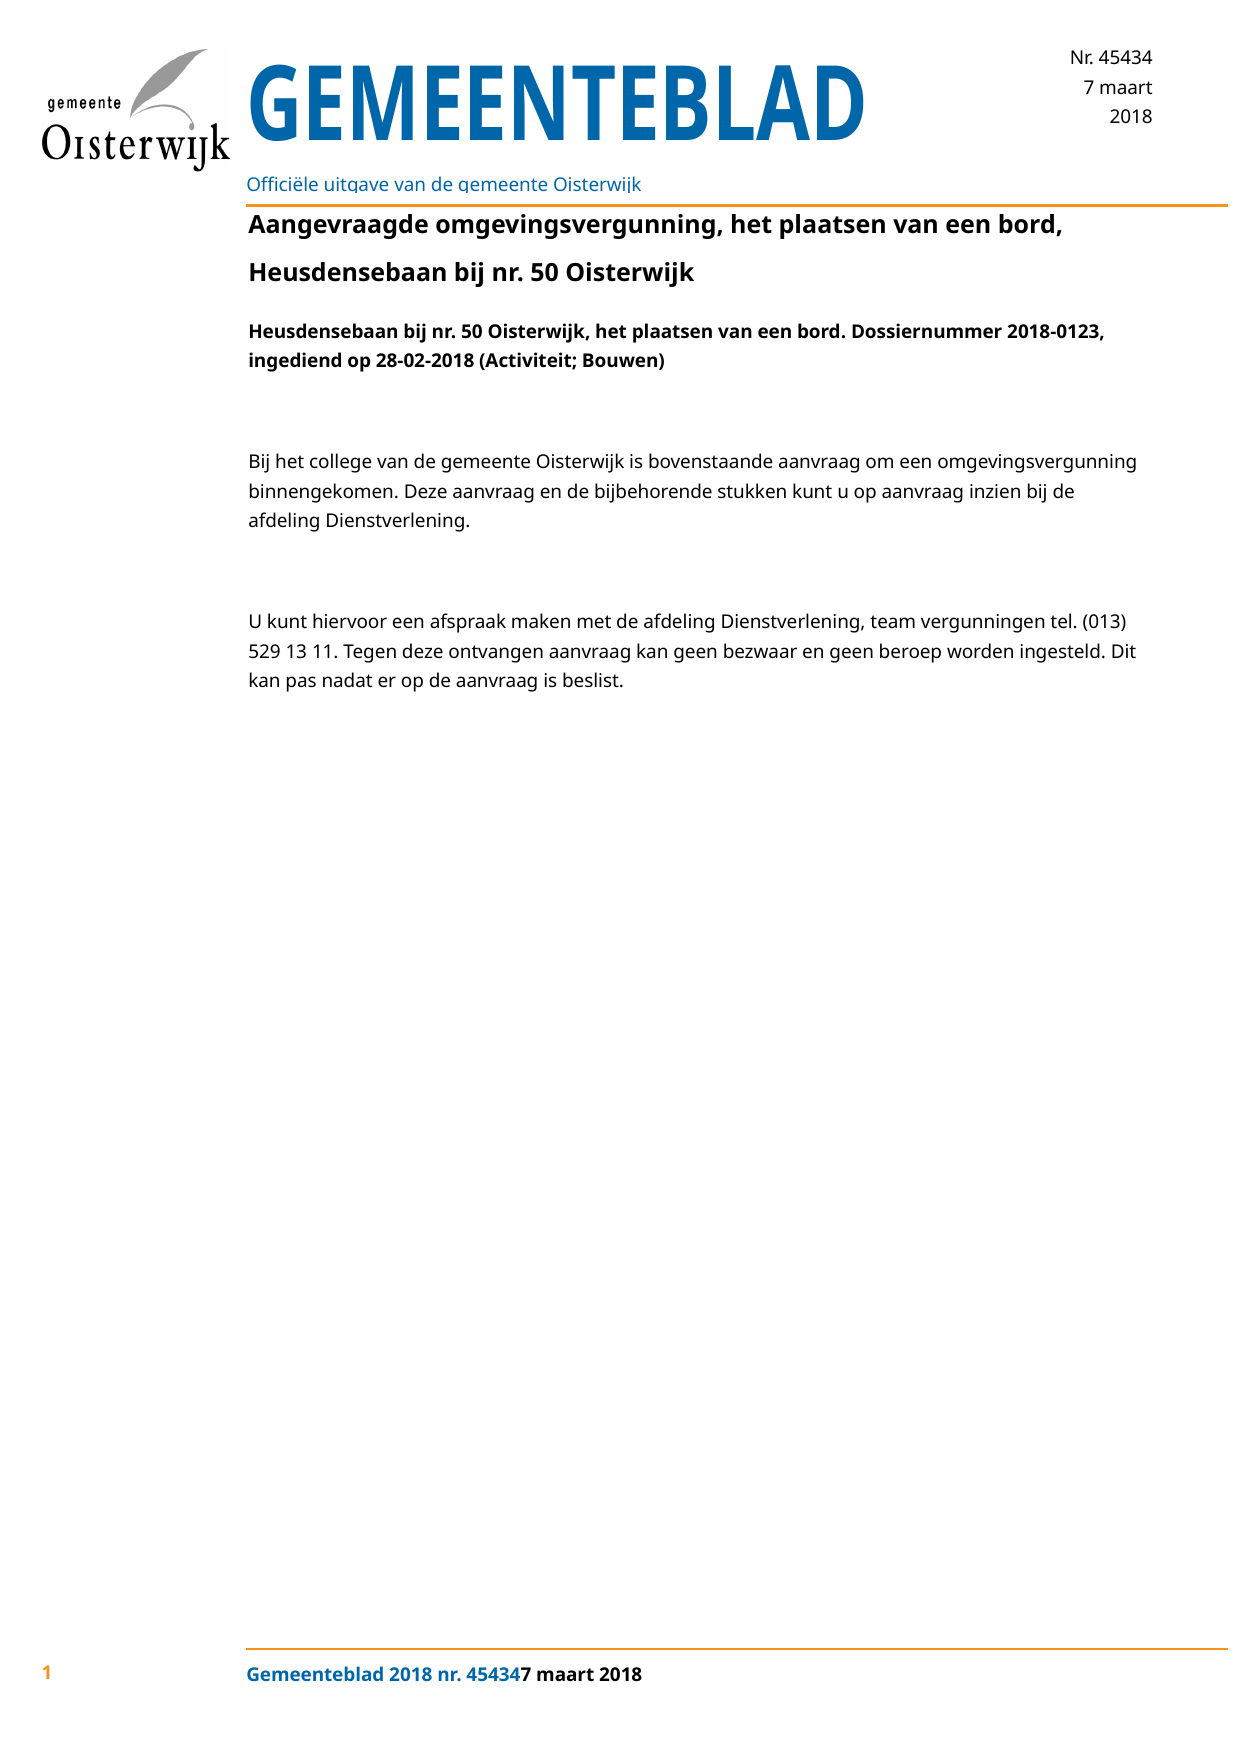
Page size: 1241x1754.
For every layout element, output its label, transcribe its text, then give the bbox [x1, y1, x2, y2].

text Bij het college van de gemeente Oisterwijk is bovenstaande aanvraag om een omgevingsvergunning binnengekomen. Deze aanvraag en de bijbehorende stukken kunt u op aanvraag inzien bij de afdeling Dienstverlening. [248, 448, 1152, 533]
text Heusdensebaan bij nr. 50 Oisterwijk, het plaatsen van een bord. Dossiernummer 2018-0123, ingediend op 28-02-2018 (Activiteit; Bouwen) [248, 318, 1152, 373]
picture [41, 47, 231, 172]
text U kunt hiervoor een afspraak maken met de afdeling Dienstverlening, team vergunningen tel. (013) 529 13 11. Tegen deze ontvangen aanvraag kan geen bezwaar en geen beroep worden ingesteld. Dit kan pas nadat er op de aanvraag is beslist. [248, 608, 1152, 693]
text Aangevraagde omgevingsvergunning, het plaatsen van een bord, Heusdensebaan bij nr. 50 Oisterwijk [248, 207, 1152, 288]
